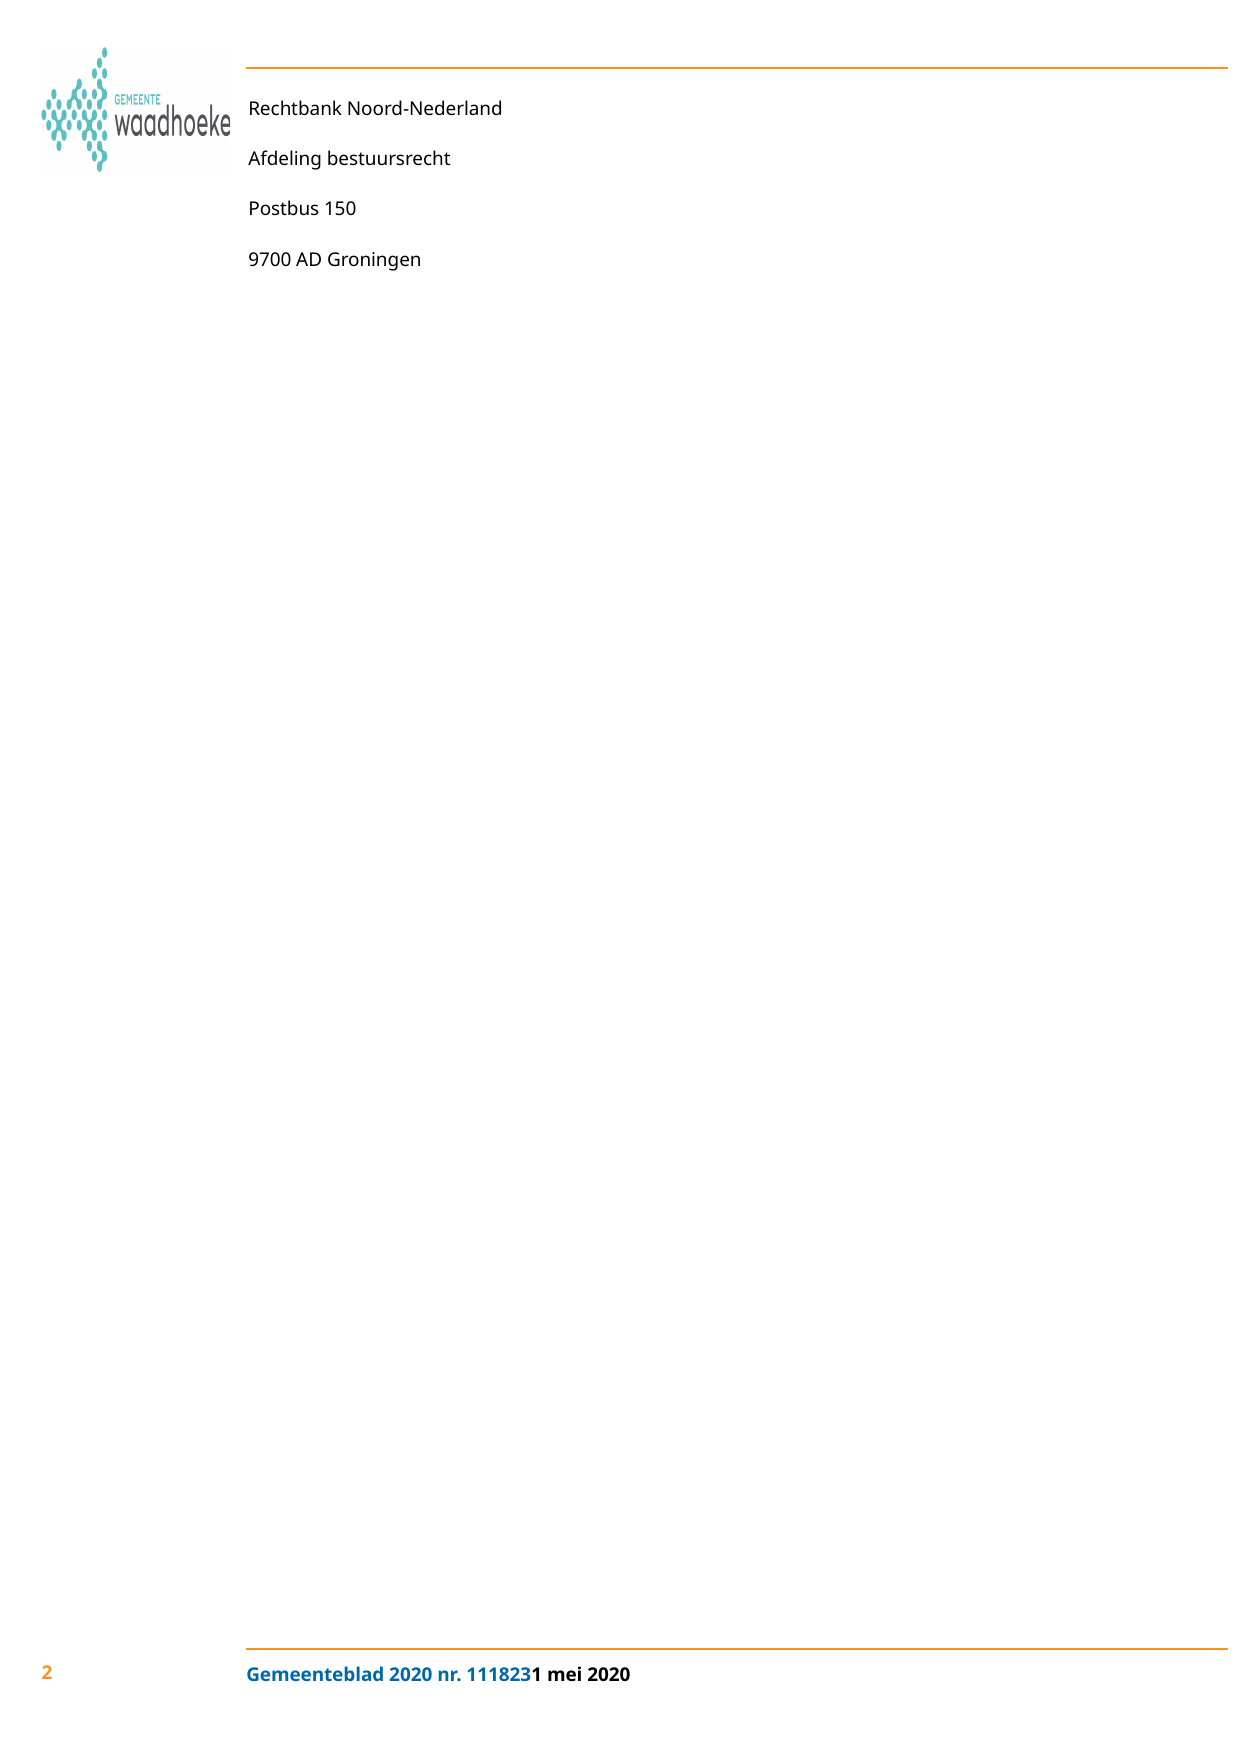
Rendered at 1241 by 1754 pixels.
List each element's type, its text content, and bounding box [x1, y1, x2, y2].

picture [41, 47, 231, 172]
text Rechtbank Noord-Nederland [248, 95, 1152, 121]
text Postbus 150 [248, 196, 1152, 221]
text 9700 AD Groningen [248, 246, 1152, 272]
text Afdeling bestuursrecht [248, 145, 1152, 171]
